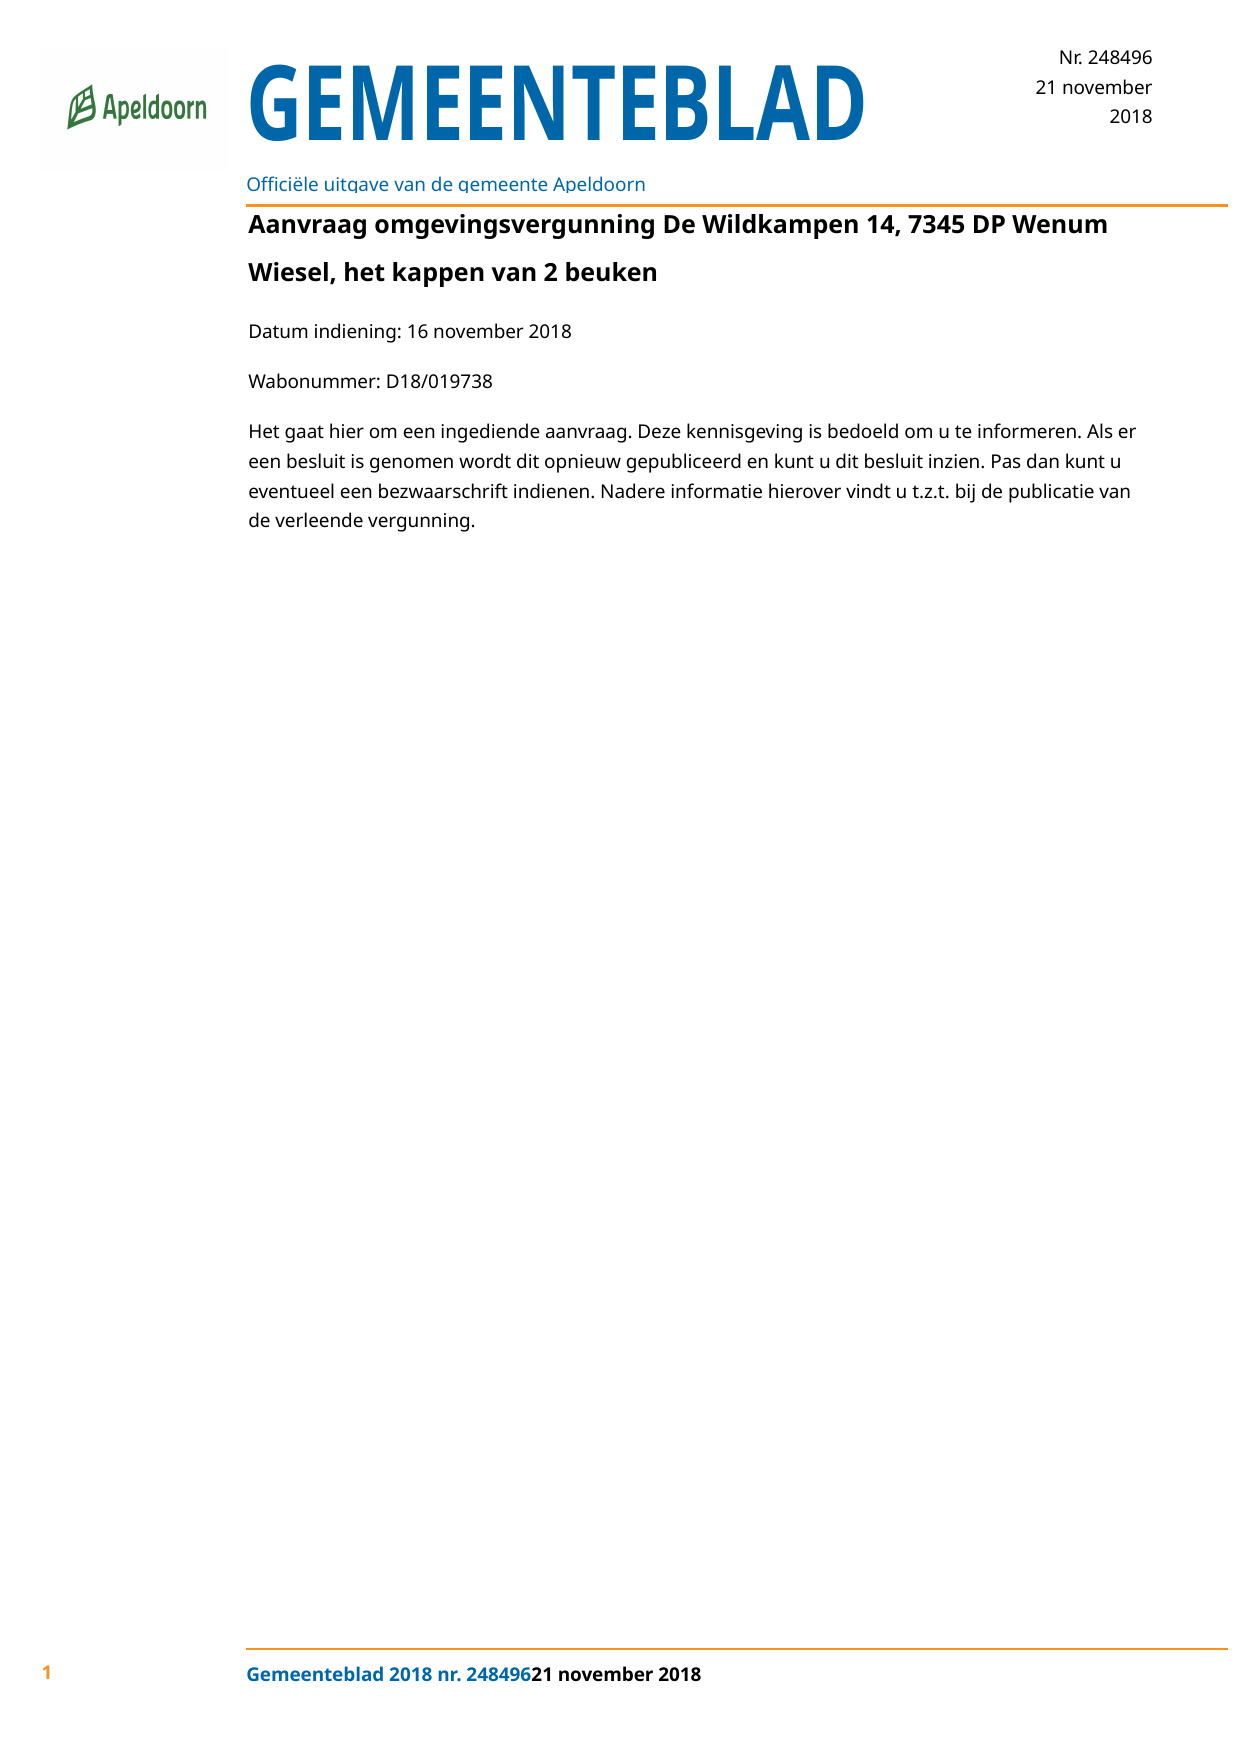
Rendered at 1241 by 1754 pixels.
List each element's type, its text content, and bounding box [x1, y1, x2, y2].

text Aanvraag omgevingsvergunning De Wildkampen 14, 7345 DP Wenum Wiesel, het kappen van 2 beuken [248, 207, 1152, 288]
text Datum indiening: 16 november 2018 [248, 318, 1152, 344]
text Het gaat hier om een ingediende aanvraag. Deze kennisgeving is bedoeld om u te informeren. Als er een besluit is genomen wordt dit opnieuw gepubliceerd en kunt u dit besluit inzien. Pas dan kunt u eventueel een bezwaarschrift indienen. Nadere informatie hierover vindt u t.z.t. bij de publicatie van de verleende vergunning. [248, 419, 1152, 533]
picture [41, 47, 231, 172]
text Wabonummer: D18/019738 [248, 368, 1152, 394]
